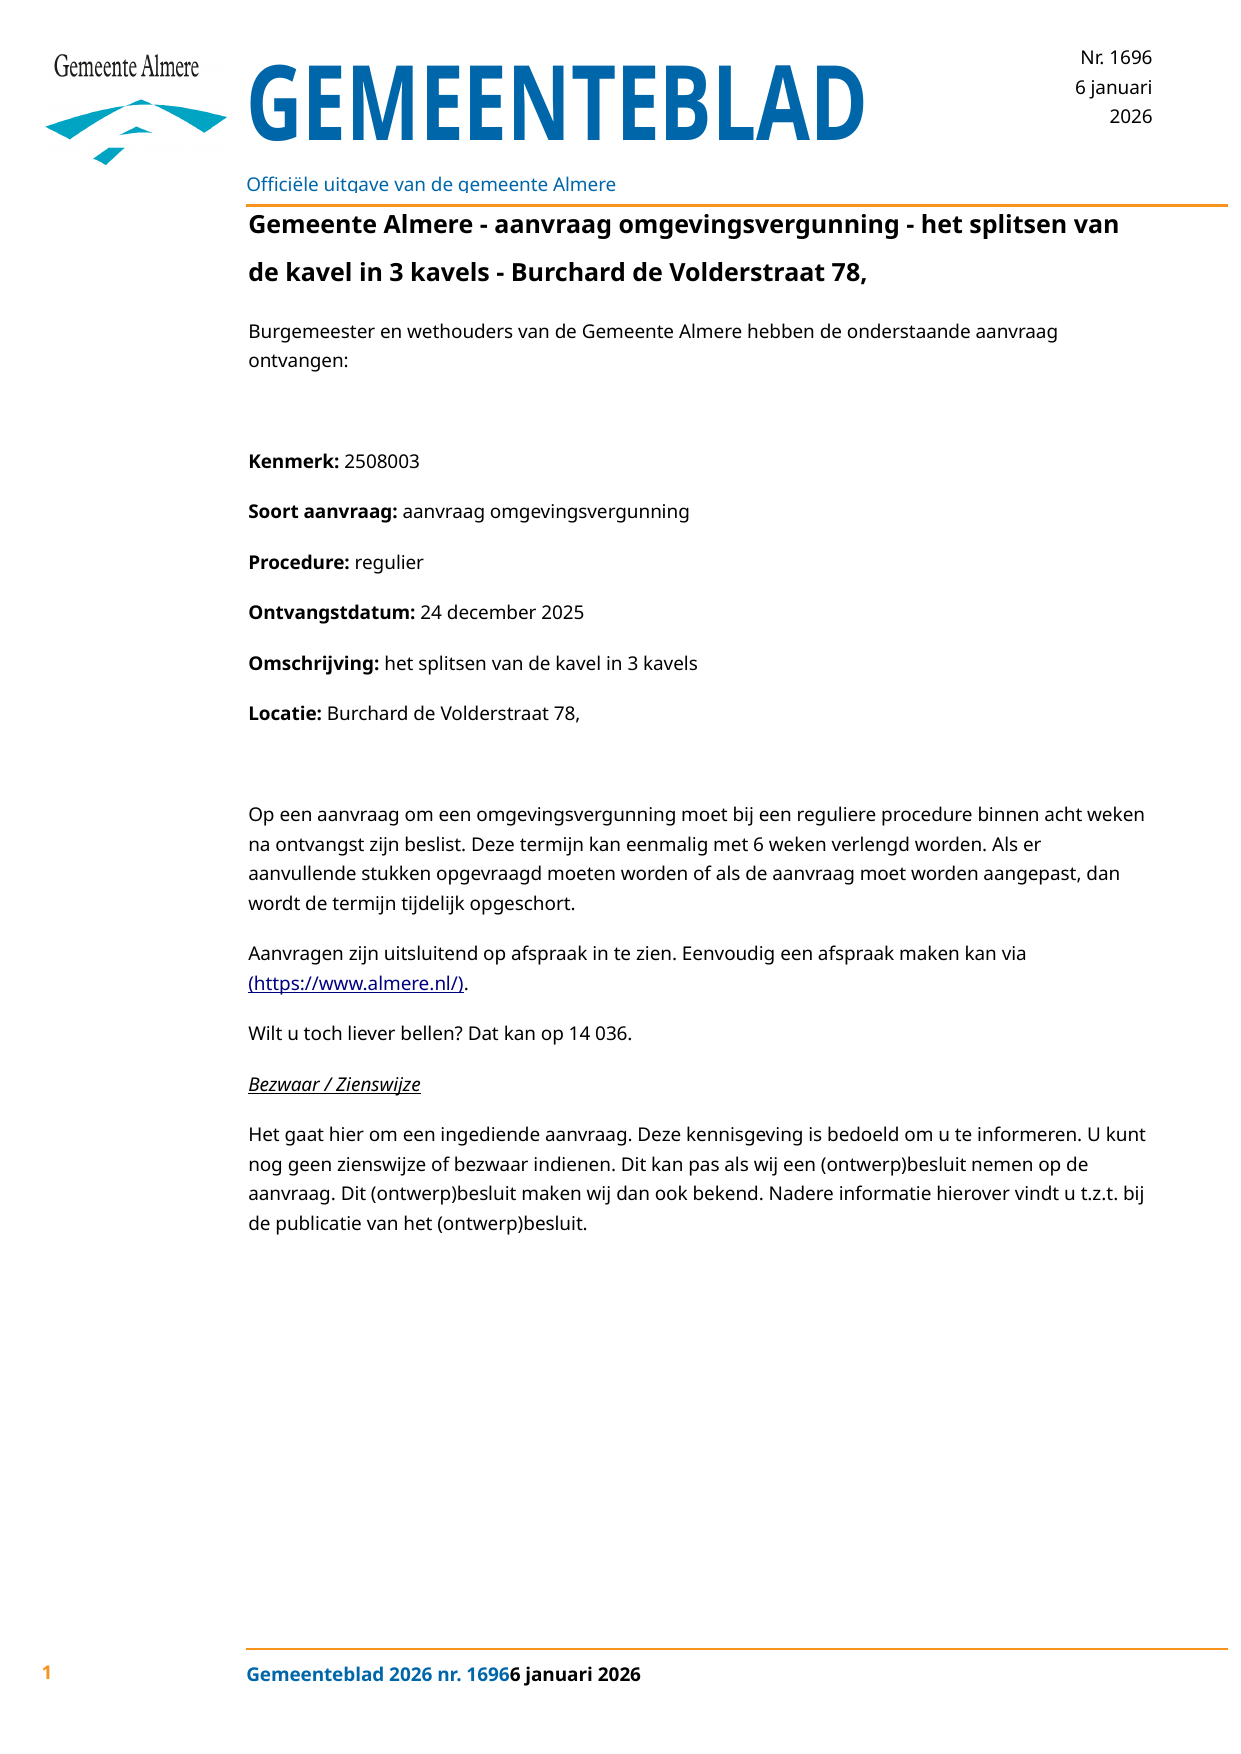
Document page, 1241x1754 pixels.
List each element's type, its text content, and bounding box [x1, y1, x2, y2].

text Op een aanvraag om een omgevingsvergunning moet bij een reguliere procedure binnen acht weken na ontvangst zijn beslist. Deze termijn kan eenmalig met 6 weken verlengd worden. Als er aanvullende stukken opgevraagd moeten worden of als de aanvraag moet worden aangepast, dan wordt de termijn tijdelijk opgeschort. [248, 801, 1152, 916]
text Wilt u toch liever bellen? Dat kan op 14 036. [248, 1020, 1152, 1046]
text Het gaat hier om een ingediende aanvraag. Deze kennisgeving is bedoeld om u te informeren. U kunt nog geen zienswijze of bezwaar indienen. Dit kan pas als wij een (ontwerp)besluit nemen op de aanvraag. Dit (ontwerp)besluit maken wij dan ook bekend. Nadere informatie hierover vindt u t.z.t. bij de publicatie van het (ontwerp)besluit. [248, 1121, 1152, 1236]
text Omschrijving: het splitsen van de kavel in 3 kavels [248, 650, 1152, 676]
text Bezwaar / Zienswijze [248, 1071, 1152, 1097]
text Burgemeester en wethouders van de Gemeente Almere hebben de onderstaande aanvraag ontvangen: [248, 318, 1152, 373]
picture [41, 47, 231, 172]
text Aanvragen zijn uitsluitend op afspraak in te zien. Eenvoudig een afspraak maken kan via (https://www.almere.nl/). [248, 940, 1152, 996]
text Locatie: Burchard de Volderstraat 78, [248, 700, 1152, 726]
text Ontvangstdatum: 24 december 2025 [248, 599, 1152, 625]
text Kenmerk: 2508003 [248, 448, 1152, 474]
text Gemeente Almere - aanvraag omgevingsvergunning - het splitsen van de kavel in 3 kavels - Burchard de Volderstraat 78, [248, 207, 1152, 288]
text Procedure: regulier [248, 549, 1152, 575]
text Soort aanvraag: aanvraag omgevingsvergunning [248, 499, 1152, 524]
